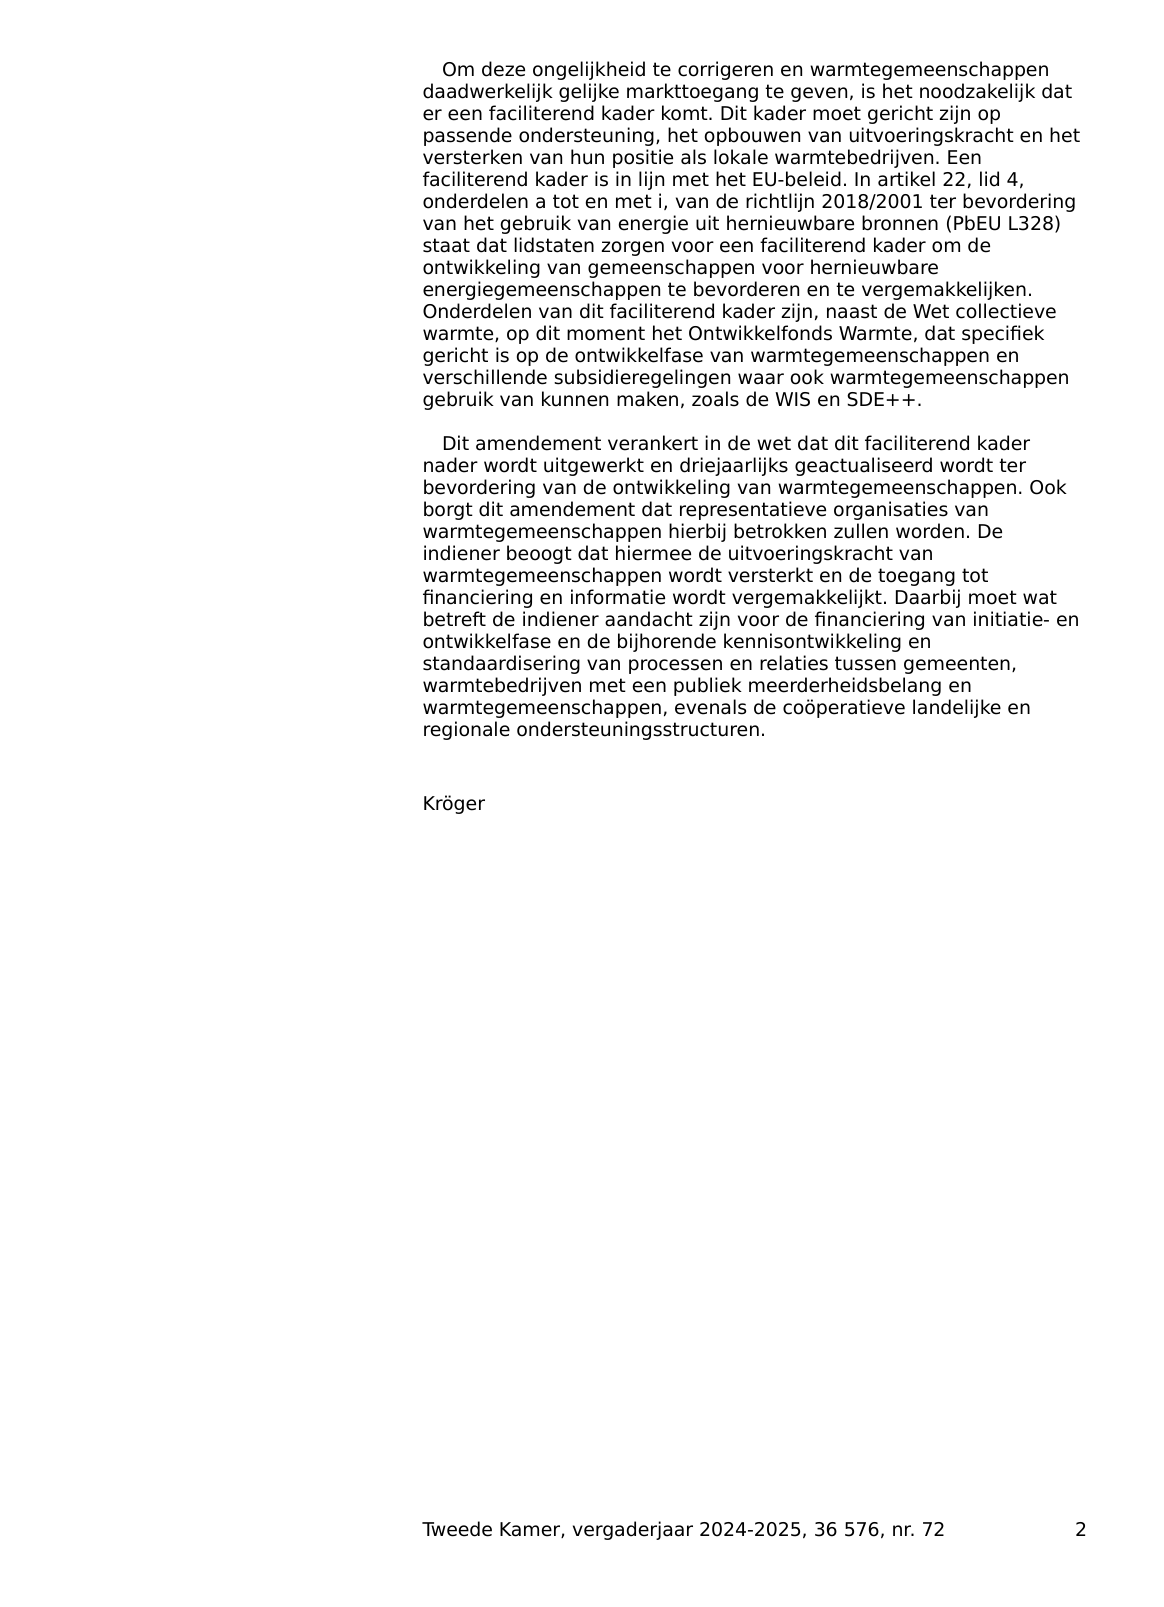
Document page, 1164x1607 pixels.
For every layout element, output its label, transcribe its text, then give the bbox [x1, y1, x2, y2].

text Dit amendement verankert in de wet dat dit faciliterend kader nader wordt uitgewerkt en driejaarlijks geactualiseerd wordt ter bevordering van de ontwikkeling van warmtegemeenschappen. Ook borgt dit amendement dat representatieve organisaties van warmtegemeenschappen hierbij betrokken zullen worden. De indiener beoogt dat hiermee de uitvoeringskracht van warmtegemeenschappen wordt versterkt en de toegang tot financiering en informatie wordt vergemakkelijkt. Daarbij moet wat betreft de indiener aandacht zijn voor de financiering van initiatie- en ontwikkelfase en de bijhorende kennisontwikkeling en standaardisering van processen en relaties tussen gemeenten, warmtebedrijven met een publiek meerderheidsbelang en warmtegemeenschappen, evenals de coöperatieve landelijke en regionale ondersteuningsstructuren. [422, 433, 1087, 741]
text Kröger [422, 771, 1087, 814]
text Om deze ongelijkheid te corrigeren en warmtegemeenschappen daadwerkelijk gelijke markttoegang te geven, is het noodzakelijk dat er een faciliterend kader komt. Dit kader moet gericht zijn op passende ondersteuning, het opbouwen van uitvoeringskracht en het versterken van hun positie als lokale warmtebedrijven. Een faciliterend kader is in lijn met het EU-beleid. In artikel 22, lid 4, onderdelen a tot en met i, van de richtlijn 2018/2001 ter bevordering van het gebruik van energie uit hernieuwbare bronnen (PbEU L328) staat dat lidstaten zorgen voor een faciliterend kader om de ontwikkeling van gemeenschappen voor hernieuwbare energiegemeenschappen te bevorderen en te vergemakkelijken. Onderdelen van dit faciliterend kader zijn, naast de Wet collectieve warmte, op dit moment het Ontwikkelfonds Warmte, dat specifiek gericht is op de ontwikkelfase van warmtegemeenschappen en verschillende subsidieregelingen waar ook warmtegemeenschappen gebruik van kunnen maken, zoals de WIS en SDE++. [422, 59, 1087, 411]
